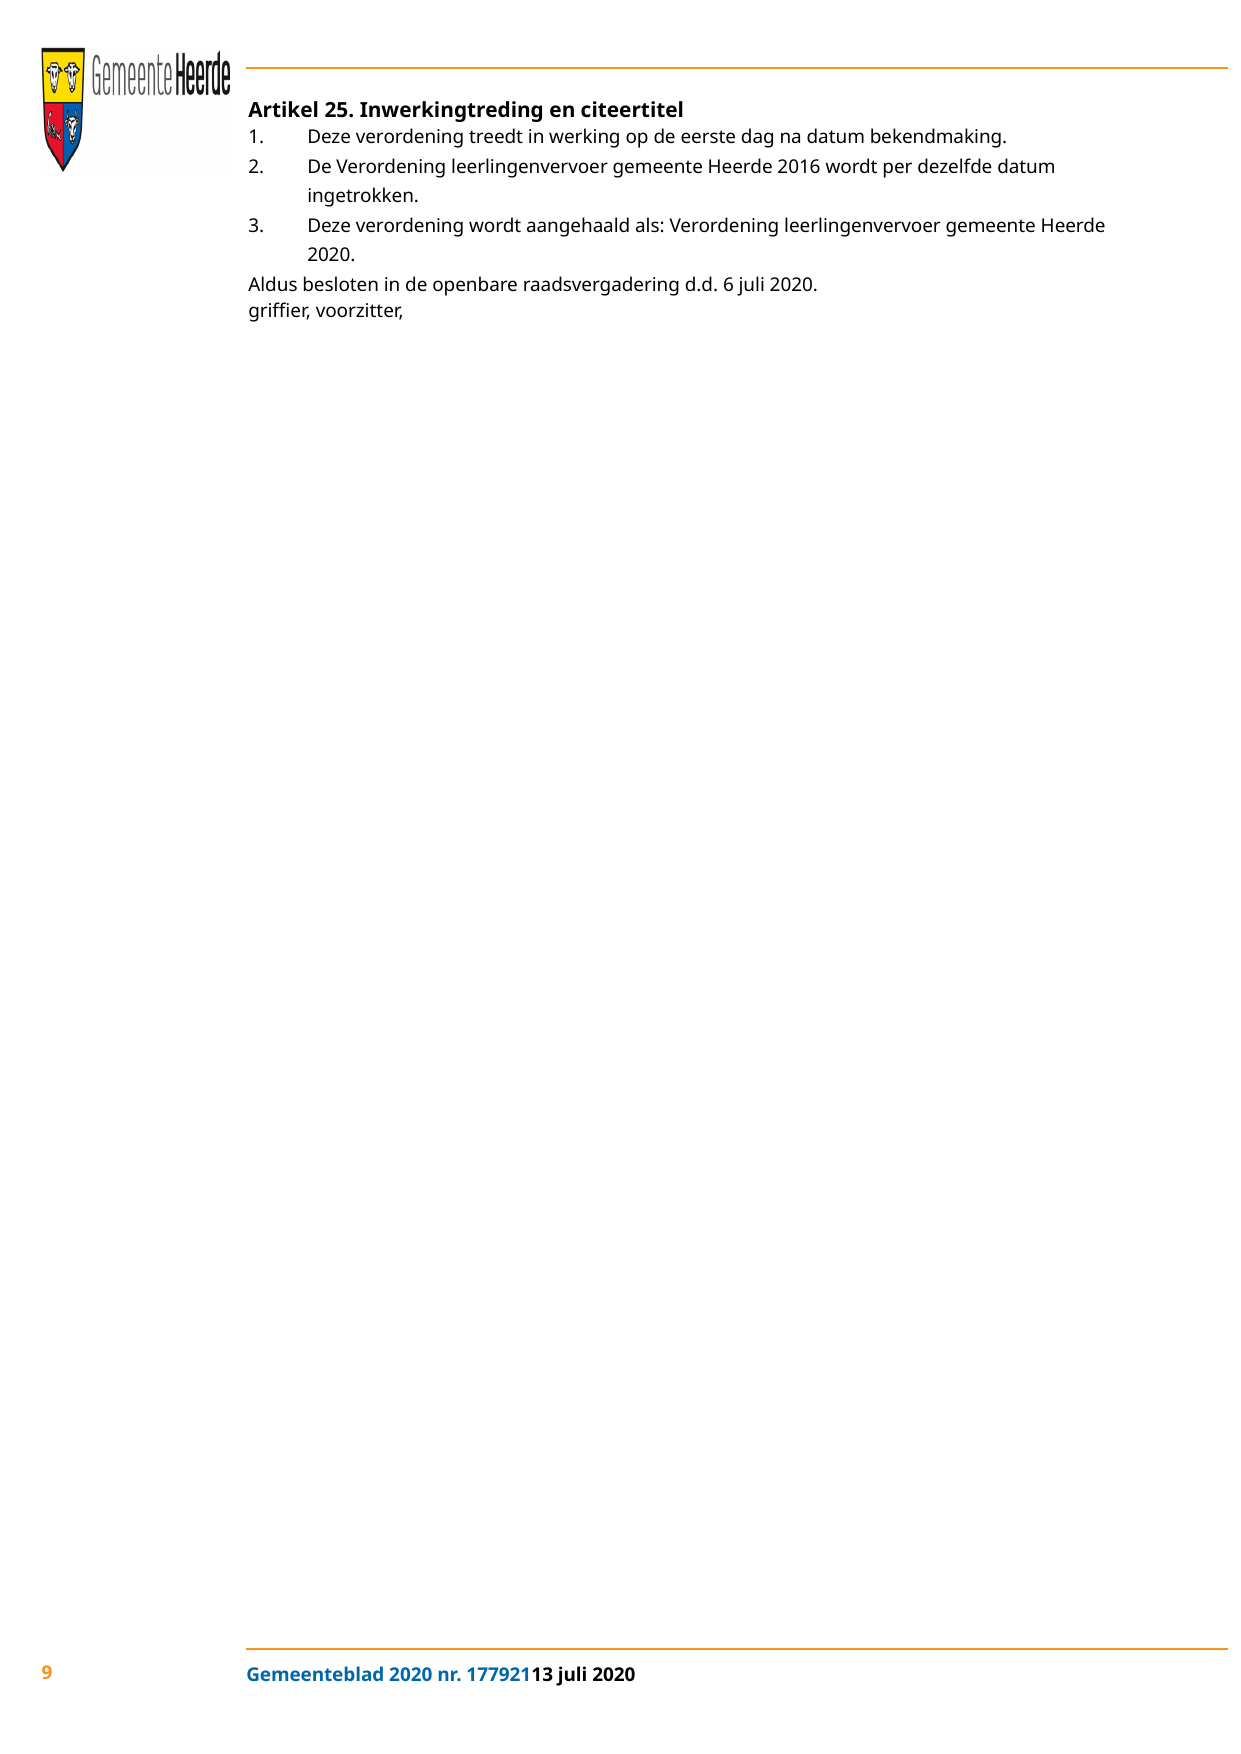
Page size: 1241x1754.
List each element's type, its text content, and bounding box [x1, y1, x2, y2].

list Deze verordening wordt aangehaald als: Verordening leerlingenvervoer gemeente Heerde 2020. [248, 212, 1152, 267]
list Deze verordening treedt in werking op de eerste dag na datum bekendmaking. [248, 123, 1152, 149]
text griffier, voorzitter, [248, 297, 1152, 323]
list De Verordening leerlingenvervoer gemeente Heerde 2016 wordt per dezelfde datum ingetrokken. [248, 153, 1152, 208]
picture [41, 47, 231, 172]
text Aldus besloten in de openbare raadsvergadering d.d. 6 juli 2020. [248, 271, 1152, 297]
text Artikel 25. Inwerkingtreding en citeertitel [248, 95, 1152, 123]
